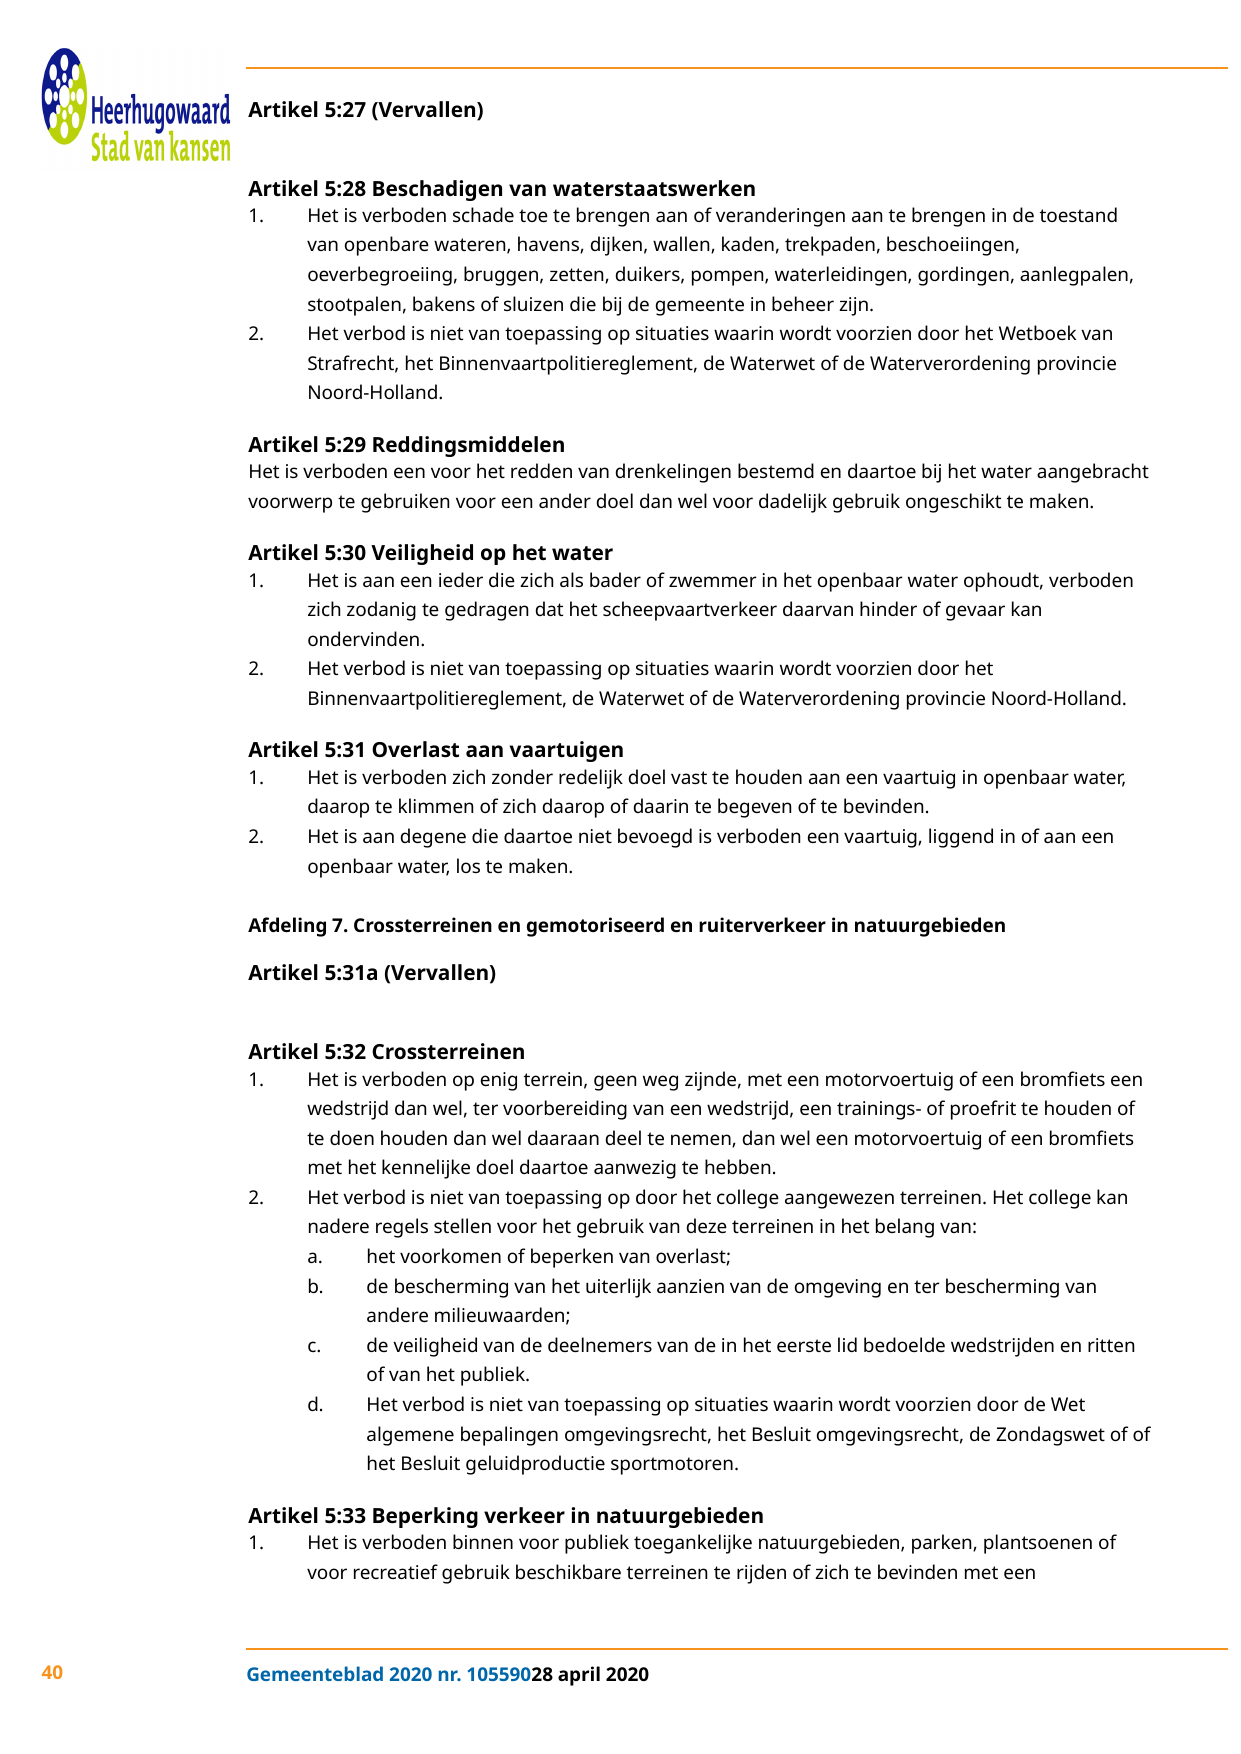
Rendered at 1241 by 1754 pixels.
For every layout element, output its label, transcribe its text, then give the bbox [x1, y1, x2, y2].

list Het is aan degene die daartoe niet bevoegd is verboden een vaartuig, liggend in of aan een openbaar water, los te maken. [248, 823, 1152, 878]
list het voorkomen of beperken van overlast; [307, 1243, 1152, 1269]
list Het verbod is niet van toepassing op door het college aangewezen terreinen. Het college kan nadere regels stellen voor het gebruik van deze terreinen in het belang van: [248, 1184, 1152, 1239]
text Het is verboden een voor het redden van drenkelingen bestemd en daartoe bij het water aangebracht voorwerp te gebruiken voor een ander doel dan wel voor dadelijk gebruik ongeschikt te maken. [248, 458, 1152, 514]
text Artikel 5:29 Reddingsmiddelen [248, 430, 1152, 458]
text Artikel 5:32 Crossterreinen [248, 1037, 1152, 1066]
text Afdeling 7. Crossterreinen en gemotoriseerd en ruiterverkeer in natuurgebieden [248, 912, 1152, 938]
list Het is verboden schade toe te brengen aan of veranderingen aan te brengen in de toestand van openbare wateren, havens, dijken, wallen, kaden, trekpaden, beschoeiingen, oeverbegroeiing, bruggen, zetten, duikers, pompen, waterleidingen, gordingen, aanlegpalen, stootpalen, bakens of sluizen die bij de gemeente in beheer zijn. [248, 202, 1152, 317]
text Artikel 5:27 (Vervallen) [248, 95, 1152, 123]
list Het verbod is niet van toepassing op situaties waarin wordt voorzien door het Binnenvaartpolitiereglement, de Waterwet of de Waterverordening provincie Noord-Holland. [248, 656, 1152, 711]
text Artikel 5:31 Overlast aan vaartuigen [248, 736, 1152, 764]
picture [41, 47, 231, 172]
text Artikel 5:30 Veiligheid op het water [248, 538, 1152, 567]
list Het is verboden binnen voor publiek toegankelijke natuurgebieden, parken, plantsoenen of voor recreatief gebruik beschikbare terreinen te rijden of zich te bevinden met een [248, 1529, 1152, 1584]
list Het is verboden zich zonder redelijk doel vast te houden aan een vaartuig in openbaar water, daarop te klimmen of zich daarop of daarin te begeven of te bevinden. [248, 764, 1152, 819]
list de bescherming van het uiterlijk aanzien van de omgeving en ter bescherming van andere milieuwaarden; [307, 1273, 1152, 1328]
text Artikel 5:31a (Vervallen) [248, 958, 1152, 987]
list de veiligheid van de deelnemers van de in het eerste lid bedoelde wedstrijden en ritten of van het publiek. [307, 1332, 1152, 1387]
list Het verbod is niet van toepassing op situaties waarin wordt voorzien door de Wet algemene bepalingen omgevingsrecht, het Besluit omgevingsrecht, de Zondagswet of of het Besluit geluidproductie sportmotoren. [307, 1391, 1152, 1476]
list Het is verboden op enig terrein, geen weg zijnde, met een motorvoertuig of een bromfiets een wedstrijd dan wel, ter voorbereiding van een wedstrijd, een trainings- of proefrit te houden of te doen houden dan wel daaraan deel te nemen, dan wel een motorvoertuig of een bromfiets met het kennelijke doel daartoe aanwezig te hebben. [248, 1066, 1152, 1180]
text Artikel 5:28 Beschadigen van waterstaatswerken [248, 174, 1152, 202]
text Artikel 5:33 Beperking verkeer in natuurgebieden [248, 1501, 1152, 1529]
list Het is aan een ieder die zich als bader of zwemmer in het openbaar water ophoudt, verboden zich zodanig te gedragen dat het scheepvaartverkeer daarvan hinder of gevaar kan ondervinden. [248, 567, 1152, 652]
list Het verbod is niet van toepassing op situaties waarin wordt voorzien door het Wetboek van Strafrecht, het Binnenvaartpolitiereglement, de Waterwet of de Waterverordening provincie Noord-Holland. [248, 320, 1152, 405]
